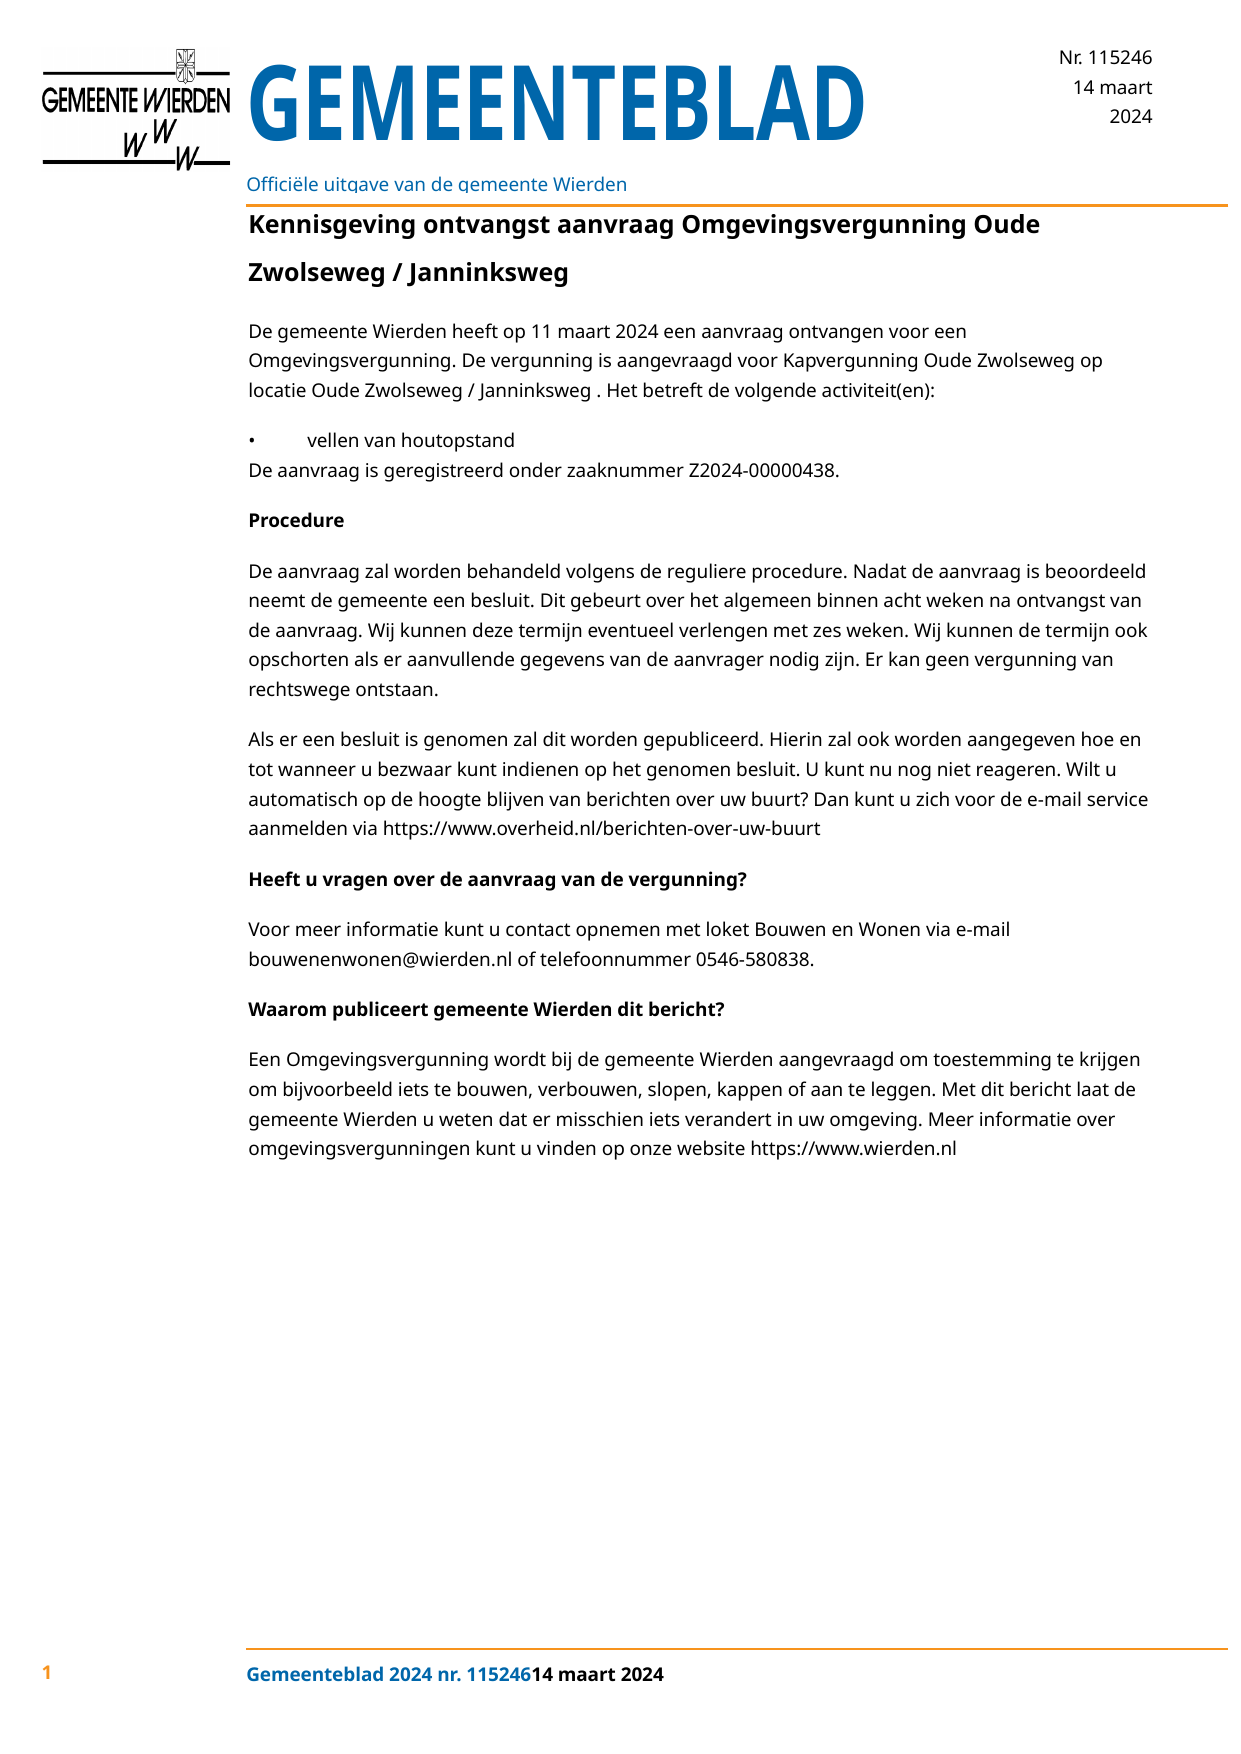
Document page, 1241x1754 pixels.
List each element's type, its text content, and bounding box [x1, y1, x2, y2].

picture [41, 47, 231, 172]
text Kennisgeving ontvangst aanvraag Omgevingsvergunning Oude Zwolseweg / Janninksweg [248, 207, 1152, 288]
text Procedure [248, 507, 1152, 533]
text De aanvraag is geregistreerd onder zaaknummer Z2024-00000438. [248, 457, 1152, 483]
text Waarom publiceert gemeente Wierden dit bericht? [248, 996, 1152, 1022]
text De gemeente Wierden heeft op 11 maart 2024 een aanvraag ontvangen voor een Omgevingsvergunning. De vergunning is aangevraagd voor Kapvergunning Oude Zwolseweg op locatie Oude Zwolseweg / Janninksweg . Het betreft de volgende activiteit(en): [248, 318, 1152, 403]
list vellen van houtopstand [248, 427, 1152, 453]
text Als er een besluit is genomen zal dit worden gepubliceerd. Hierin zal ook worden aangegeven hoe en tot wanneer u bezwaar kunt indienen op het genomen besluit. U kunt nu nog niet reageren. Wilt u automatisch op de hoogte blijven van berichten over uw buurt? Dan kunt u zich voor de e-mail service aanmelden via https://www.overheid.nl/berichten-over-uw-buurt [248, 727, 1152, 841]
text De aanvraag zal worden behandeld volgens de reguliere procedure. Nadat de aanvraag is beoordeeld neemt de gemeente een besluit. Dit gebeurt over het algemeen binnen acht weken na ontvangst van de aanvraag. Wij kunnen deze termijn eventueel verlengen met zes weken. Wij kunnen de termijn ook opschorten als er aanvullende gegevens van de aanvrager nodig zijn. Er kan geen vergunning van rechtswege ontstaan. [248, 558, 1152, 702]
text Een Omgevingsvergunning wordt bij de gemeente Wierden aangevraagd om toestemming te krijgen om bijvoorbeeld iets te bouwen, verbouwen, slopen, kappen of aan te leggen. Met dit bericht laat de gemeente Wierden u weten dat er misschien iets verandert in uw omgeving. Meer informatie over omgevingsvergunningen kunt u vinden op onze website https://www.wierden.nl [248, 1047, 1152, 1161]
text Heeft u vragen over de aanvraag van de vergunning? [248, 866, 1152, 892]
text Voor meer informatie kunt u contact opnemen met loket Bouwen en Wonen via e-mail bouwenenwonen@wierden.nl of telefoonnummer 0546-580838. [248, 916, 1152, 972]
